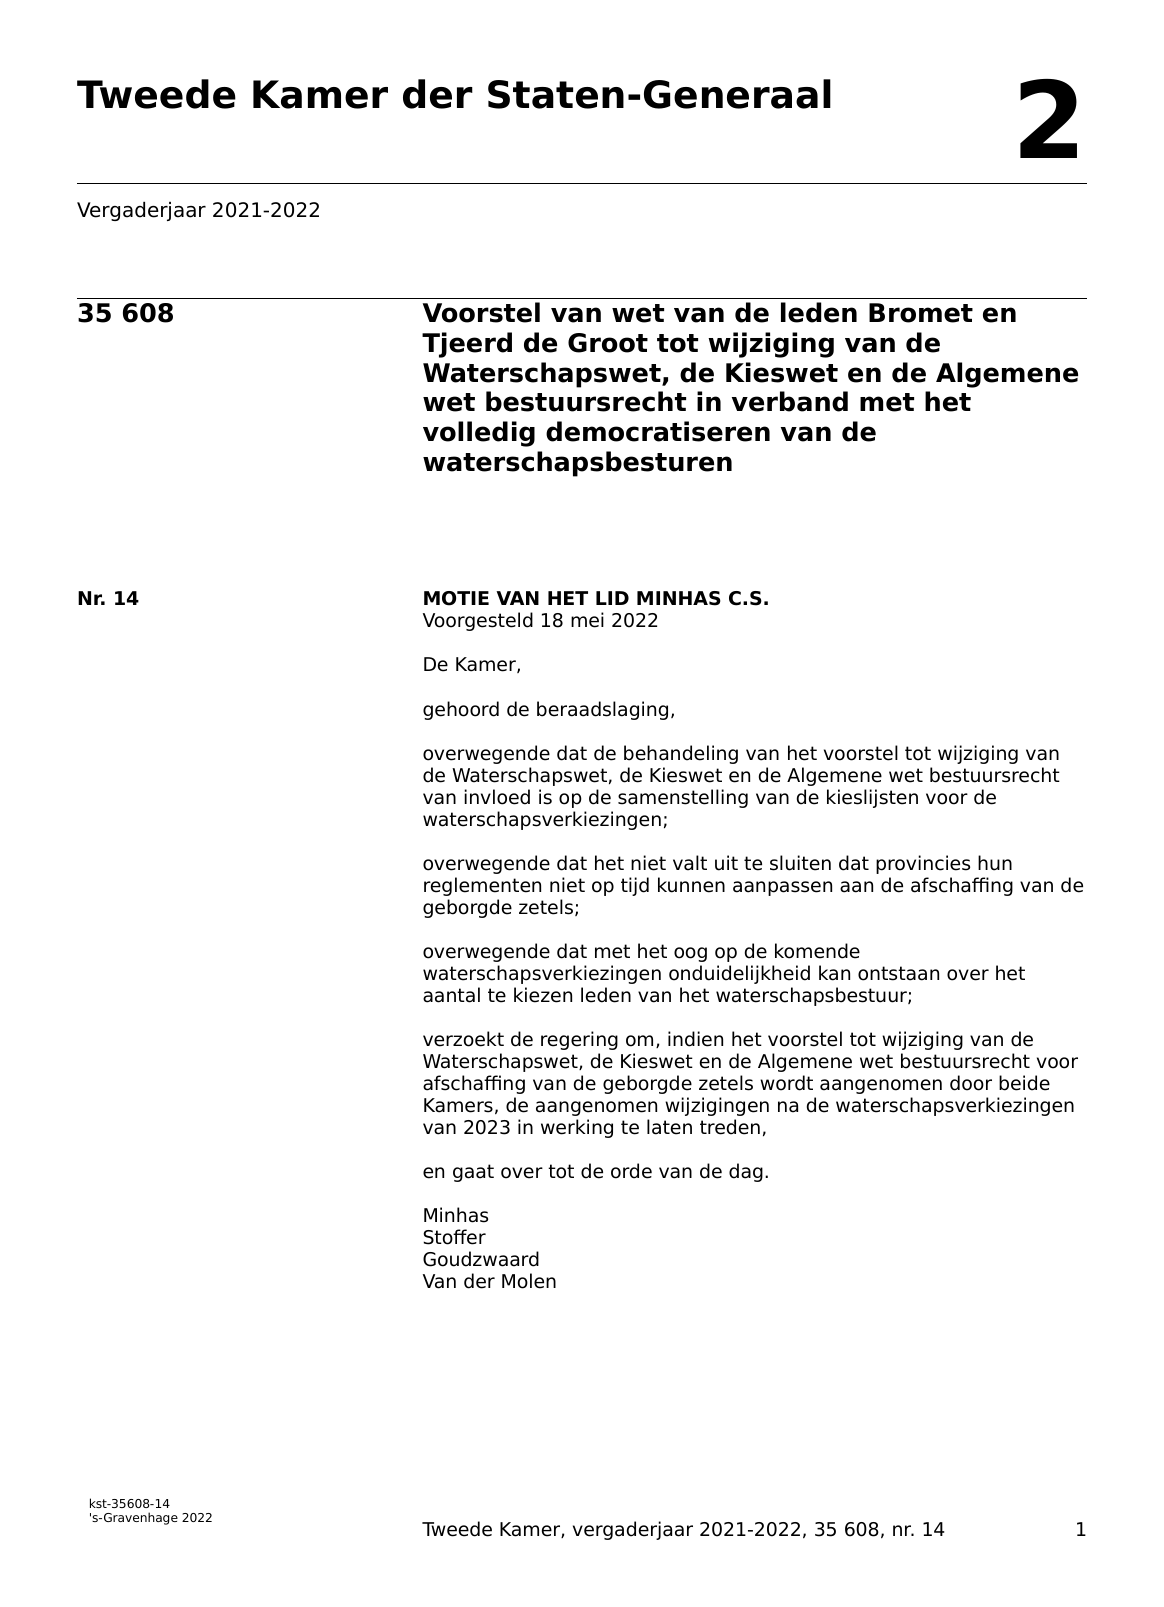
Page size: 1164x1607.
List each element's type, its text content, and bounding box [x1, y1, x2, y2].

text kst-35608-14 [88, 1497, 323, 1511]
subtitle 35 608 Voorstel van wet van de leden Bromet en Tjeerd de Groot tot wijziging van de Waterschapswet, de Kieswet en de Algemene wet bestuursrecht in verband met het volledig democratiseren van de waterschapsbesturen [77, 299, 1087, 477]
text Minhas [422, 1205, 1087, 1227]
text Van der Molen [422, 1271, 1087, 1293]
text overwegende dat het niet valt uit te sluiten dat provincies hun reglementen niet op tijd kunnen aanpassen aan de afschaffing van de geborgde zetels; [422, 853, 1087, 919]
text De Kamer, [422, 654, 1087, 676]
text gehoord de beraadslaging, [422, 698, 1087, 720]
text 's-Gravenhage 2022 [88, 1511, 323, 1525]
text Voorgesteld 18 mei 2022 [422, 610, 1087, 632]
subtitle Nr. 14 MOTIE VAN HET LID MINHAS C.S. [77, 588, 1087, 610]
table_header Tweede Kamer der Staten-Generaal [77, 59, 886, 183]
table_cell Vergaderjaar 2021-2022 [77, 184, 1087, 298]
text Goudzwaard [422, 1249, 1087, 1271]
text overwegende dat met het oog op de komende waterschapsverkiezingen onduidelijkheid kan ontstaan over het aantal te kiezen leden van het waterschapsbestuur; [422, 941, 1087, 1007]
table_header 2 [886, 59, 1087, 183]
text en gaat over tot de orde van de dag. [422, 1161, 1087, 1183]
text Stoffer [422, 1227, 1087, 1249]
text overwegende dat de behandeling van het voorstel tot wijziging van de Waterschapswet, de Kieswet en de Algemene wet bestuursrecht van invloed is op de samenstelling van de kieslijsten voor de waterschapsverkiezingen; [422, 743, 1087, 831]
text verzoekt de regering om, indien het voorstel tot wijziging van de Waterschapswet, de Kieswet en de Algemene wet bestuursrecht voor afschaffing van de geborgde zetels wordt aangenomen door beide Kamers, de aangenomen wijzigingen na de waterschapsverkiezingen van 2023 in werking te laten treden, [422, 1029, 1087, 1139]
